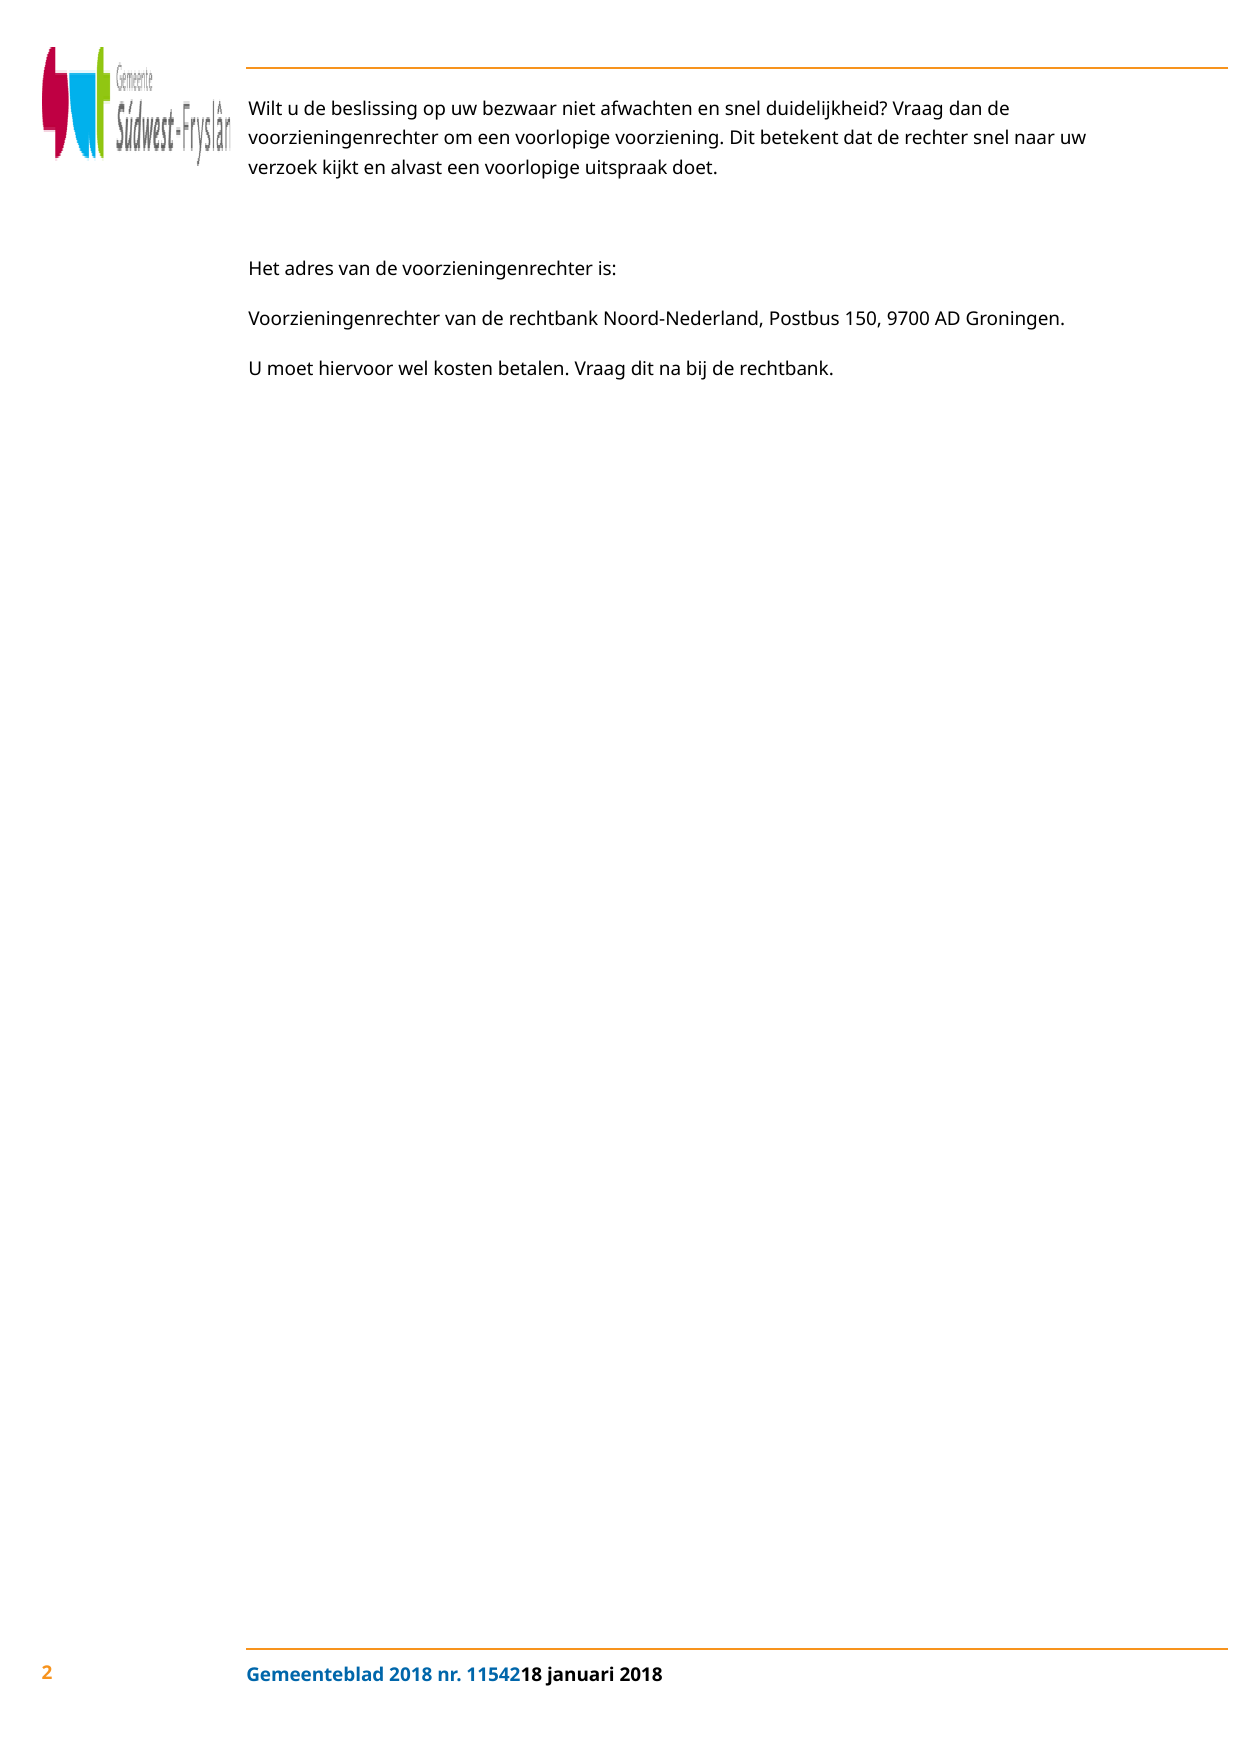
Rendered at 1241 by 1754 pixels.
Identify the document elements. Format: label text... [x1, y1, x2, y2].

text Wilt u de beslissing op uw bezwaar niet afwachten en snel duidelijkheid? Vraag dan de voorzieningenrechter om een voorlopige voorziening. Dit betekent dat de rechter snel naar uw verzoek kijkt en alvast een voorlopige uitspraak doet. [248, 95, 1152, 180]
text U moet hiervoor wel kosten betalen. Vraag dit na bij de rechtbank. [248, 356, 1152, 381]
picture [41, 47, 231, 172]
text Het adres van de voorzieningenrechter is: [248, 255, 1152, 281]
text Voorzieningenrechter van de rechtbank Noord-Nederland, Postbus 150, 9700 AD Groningen. [248, 305, 1152, 331]
